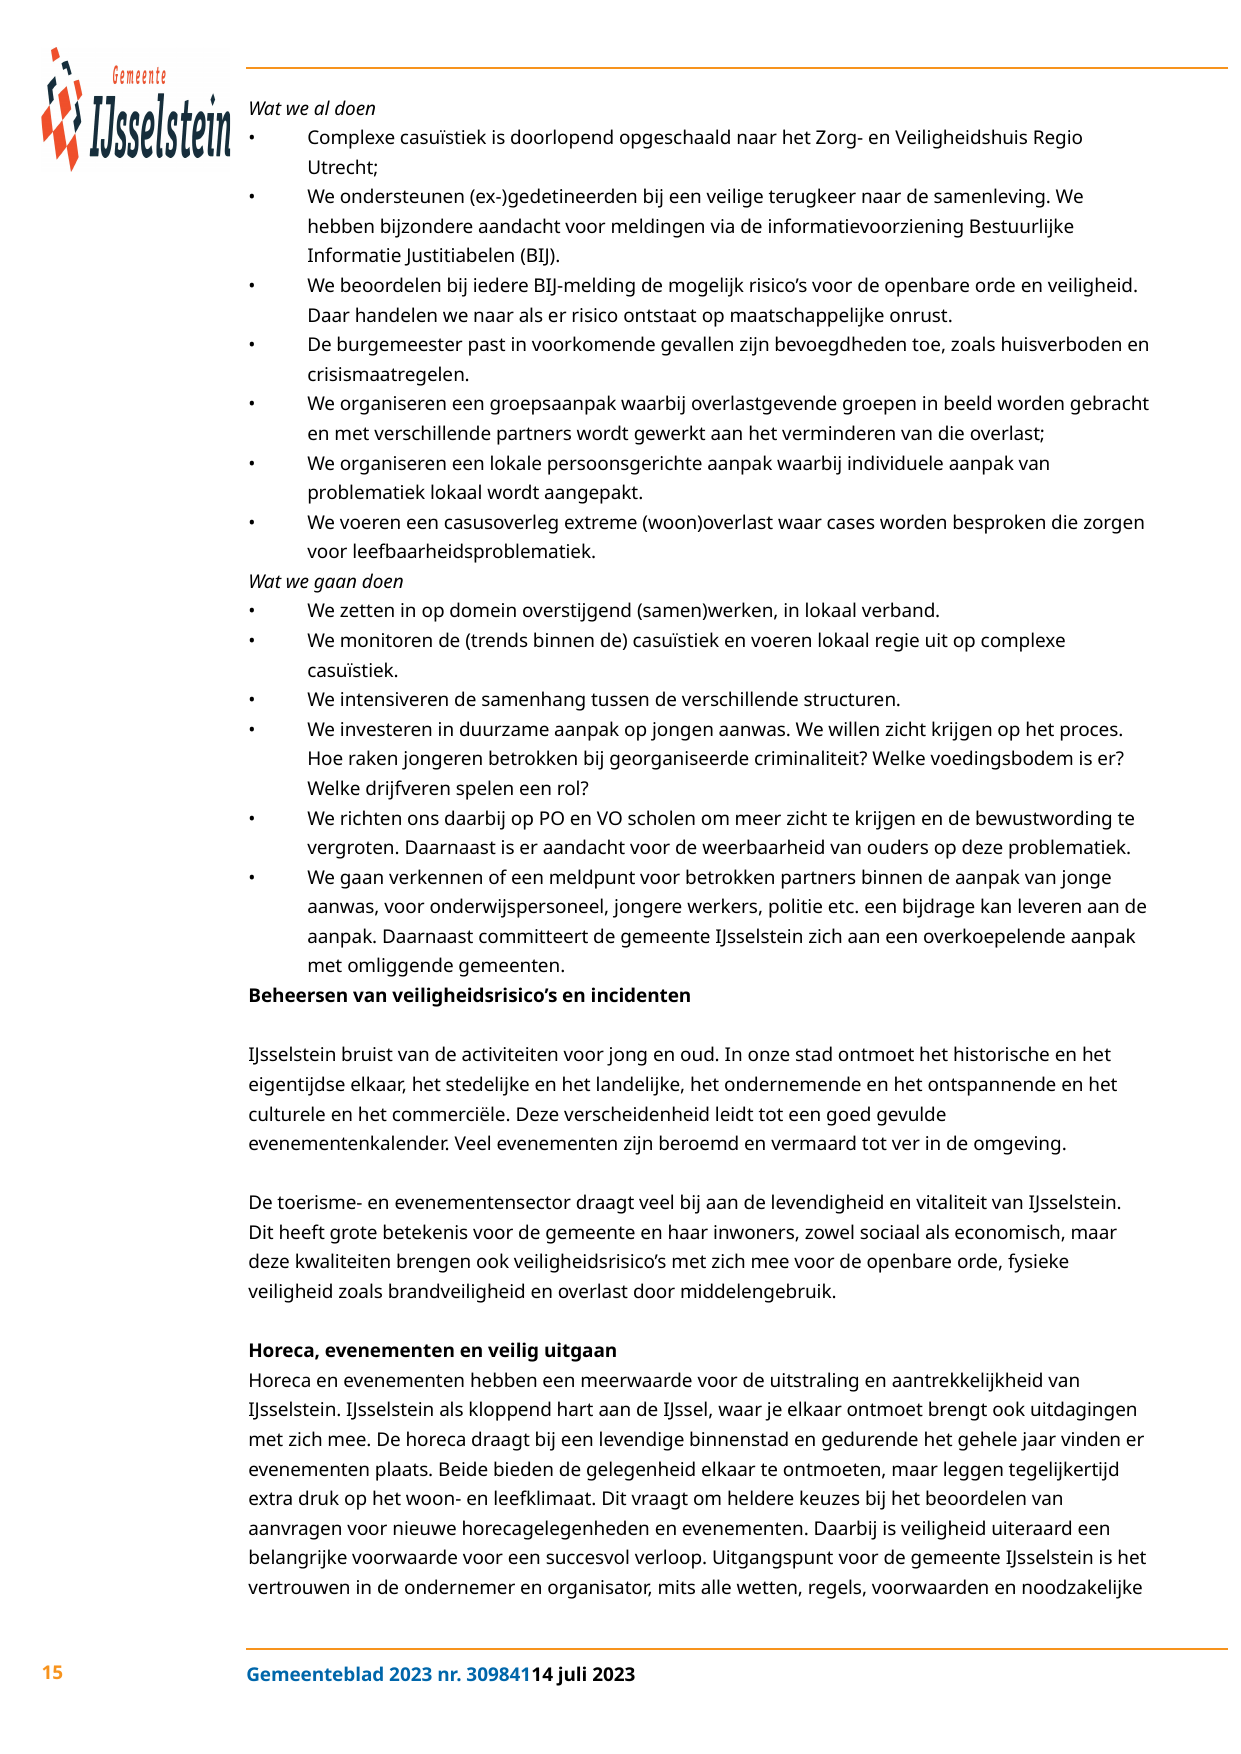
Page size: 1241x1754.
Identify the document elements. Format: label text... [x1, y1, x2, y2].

list We beoordelen bij iedere BIJ-melding de mogelijk risico’s voor de openbare orde en veiligheid. Daar handelen we naar als er risico ontstaat op maatschappelijke onrust. [248, 272, 1152, 328]
list We richten ons daarbij op PO en VO scholen om meer zicht te krijgen en de bewustwording te vergroten. Daarnaast is er aandacht voor de weerbaarheid van ouders op deze problematiek. [248, 805, 1152, 860]
list We organiseren een lokale persoonsgerichte aanpak waarbij individuele aanpak van problematiek lokaal wordt aangepakt. [248, 450, 1152, 505]
list We monitoren de (trends binnen de) casuïstiek en voeren lokaal regie uit op complexe casuïstiek. [248, 627, 1152, 683]
text Wat we al doen [248, 95, 1152, 121]
list We ondersteunen (ex-)gedetineerden bij een veilige terugkeer naar de samenleving. We hebben bijzondere aandacht voor meldingen via de informatievoorziening Bestuurlijke Informatie Justitiabelen (BIJ). [248, 183, 1152, 268]
list We investeren in duurzame aanpak op jongen aanwas. We willen zicht krijgen op het proces. Hoe raken jongeren betrokken bij georganiseerde criminaliteit? Welke voedingsbodem is er? Welke drijfveren spelen een rol? [248, 716, 1152, 801]
list We zetten in op domein overstijgend (samen)werken, in lokaal verband. [248, 598, 1152, 623]
list We organiseren een groepsaanpak waarbij overlastgevende groepen in beeld worden gebracht en met verschillende partners wordt gewerkt aan het verminderen van die overlast; [248, 391, 1152, 446]
list We voeren een casusoverleg extreme (woon)overlast waar cases worden besproken die zorgen voor leefbaarheidsproblematiek. [248, 509, 1152, 564]
list Complexe casuïstiek is doorlopend opgeschaald naar het Zorg- en Veiligheidshuis Regio Utrecht; [248, 124, 1152, 180]
picture [41, 47, 231, 172]
text Wat we gaan doen [248, 568, 1152, 594]
text Beheersen van veiligheidsrisico’s en incidenten [248, 982, 1152, 1008]
table_header IJsselstein bruist van de activiteiten voor jong en oud. In onze stad ontmoet het historische en het eigentijdse elkaar, het stedelijke en het landelijke, het ondernemende en het ontspannende en het culturele en het commerciële. Deze verscheidenheid leidt tot een goed gevulde evenementenkalender. Veel evenementen zijn beroemd en vermaard tot ver in de omgeving. De toerisme- en evenementensector draagt veel bij aan de levendigheid en vitaliteit van IJsselstein. Dit heeft grote betekenis voor de gemeente en haar inwoners, zowel sociaal als economisch, maar deze kwaliteiten brengen ook veiligheidsrisico’s met zich mee voor de openbare orde, fysieke veiligheid zoals brandveiligheid en overlast door middelengebruik. Horeca, evenementen en veilig uitgaan Horeca en evenementen hebben een meerwaarde voor de uitstraling en aantrekkelijkheid van IJsselstein. IJsselstein als kloppend hart aan de IJssel, waar je elkaar ontmoet brengt ook uitdagingen met zich mee. De horeca draagt bij een levendige binnenstad en gedurende het gehele jaar vinden er evenementen plaats. Beide bieden de gelegenheid elkaar te ontmoeten, maar leggen tegelijkertijd extra druk op het woon- en leefklimaat. Dit vraagt om heldere keuzes bij het beoordelen van aanvragen voor nieuwe horecagelegenheden en evenementen. Daarbij is veiligheid uiteraard een belangrijke voorwaarde voor een succesvol verloop. Uitgangspunt voor de gemeente IJsselstein is het vertrouwen in de ondernemer en organisator, mits alle wetten, regels, voorwaarden en noodzakelijke [248, 1042, 1152, 1600]
list De burgemeester past in voorkomende gevallen zijn bevoegdheden toe, zoals huisverboden en crisismaatregelen. [248, 331, 1152, 387]
list We intensiveren de samenhang tussen de verschillende structuren. [248, 686, 1152, 712]
list We gaan verkennen of een meldpunt voor betrokken partners binnen de aanpak van jonge aanwas, voor onderwijspersoneel, jongere werkers, politie etc. een bijdrage kan leveren aan de aanpak. Daarnaast committeert de gemeente IJsselstein zich aan een overkoepelende aanpak met omliggende gemeenten. [248, 864, 1152, 978]
